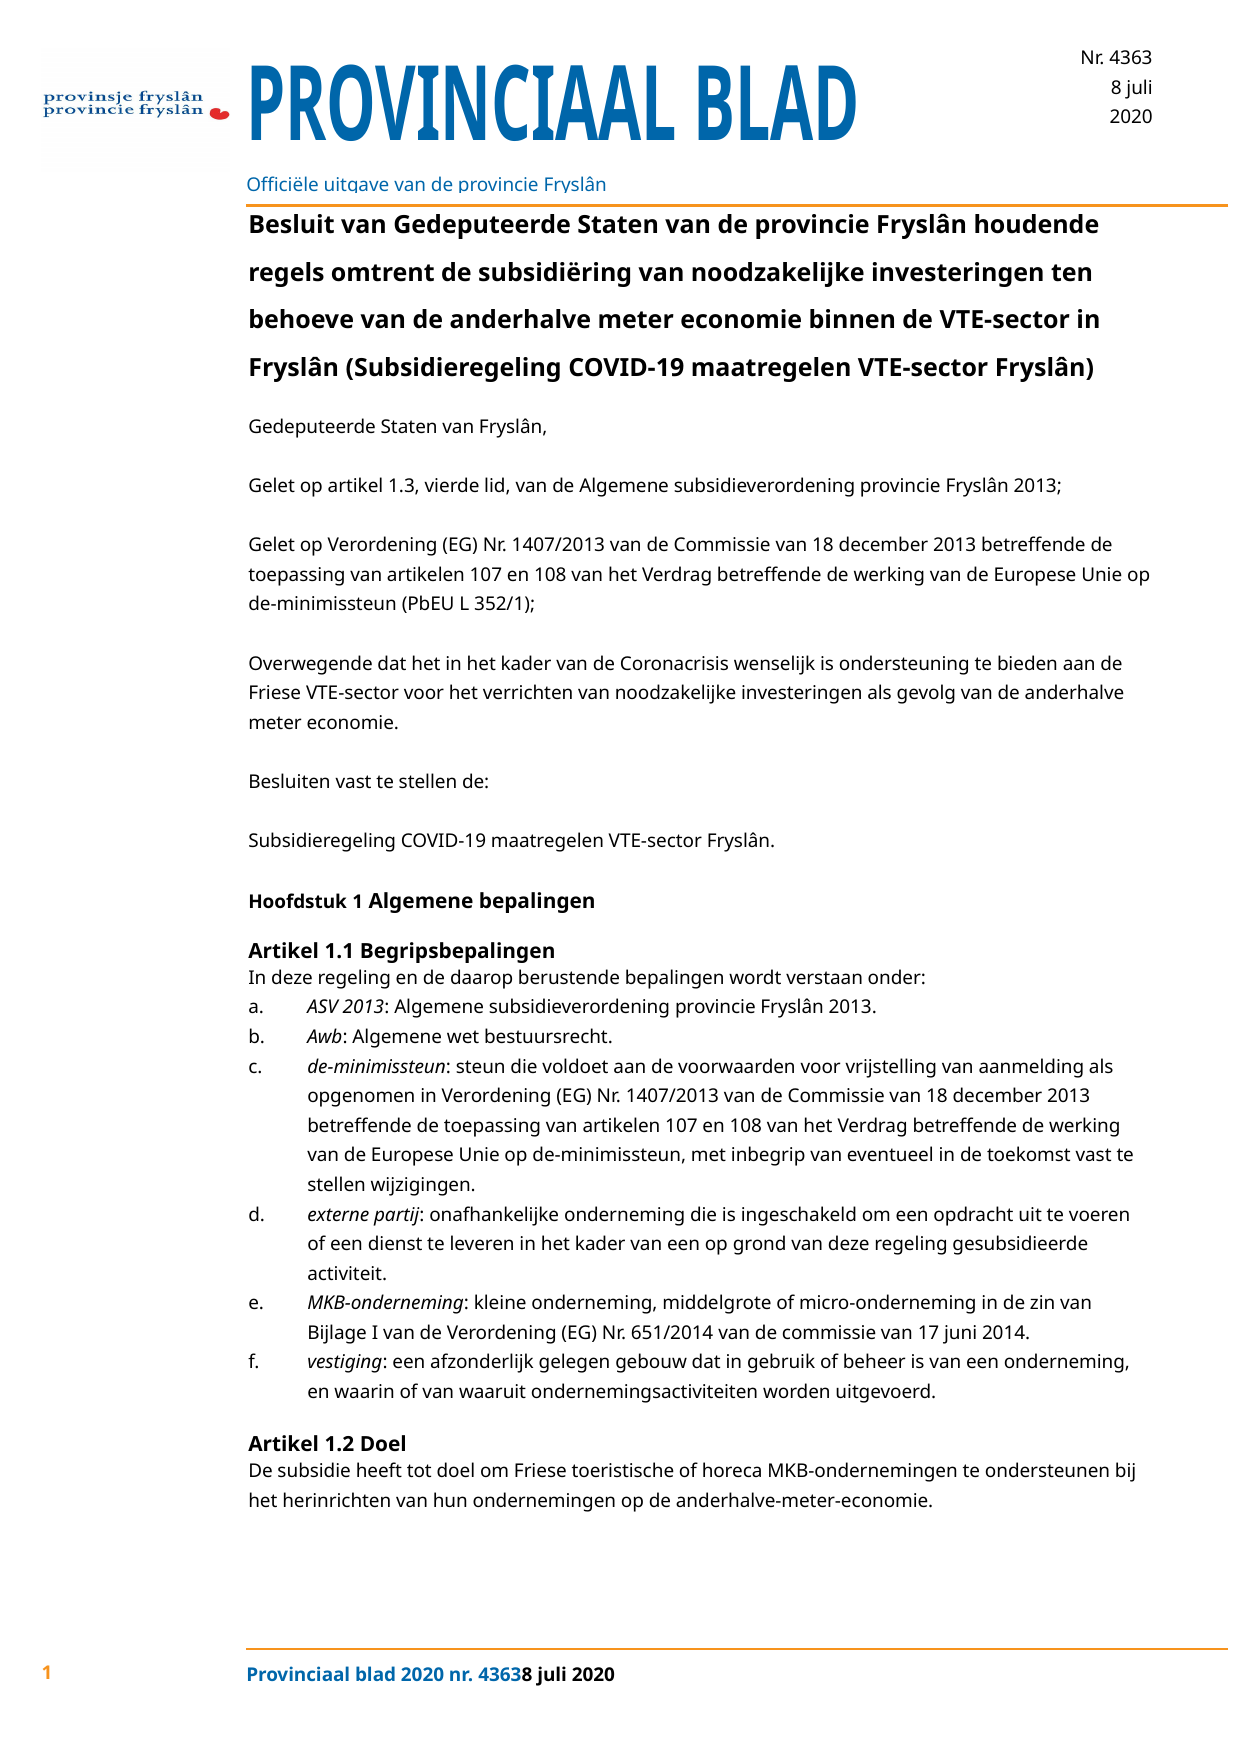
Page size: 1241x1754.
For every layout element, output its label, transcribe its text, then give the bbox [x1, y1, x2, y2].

text Artikel 1.2 Doel [248, 1429, 1152, 1457]
text Hoofdstuk 1 Algemene bepalingen [248, 886, 1152, 915]
text Besluiten vast te stellen de: [248, 768, 1152, 794]
list externe partij: onafhankelijke onderneming die is ingeschakeld om een opdracht uit te voeren of een dienst te leveren in het kader van een op grond van deze regeling gesubsidieerde activiteit. [248, 1201, 1152, 1286]
text Subsidieregeling COVID-19 maatregelen VTE-sector Fryslân. [248, 827, 1152, 853]
list Awb: Algemene wet bestuursrecht. [248, 1023, 1152, 1049]
text Gelet op artikel 1.3, vierde lid, van de Algemene subsidieverordening provincie Fryslân 2013; [248, 472, 1152, 498]
list vestiging: een afzonderlijk gelegen gebouw dat in gebruik of beheer is van een onderneming, en waarin of van waaruit ondernemingsactiviteiten worden uitgevoerd. [248, 1349, 1152, 1404]
list ASV 2013: Algemene subsidieverordening provincie Fryslân 2013. [248, 994, 1152, 1019]
text Gedeputeerde Staten van Fryslân, [248, 413, 1152, 439]
text Overwegende dat het in het kader van de Coronacrisis wenselijk is ondersteuning te bieden aan de Friese VTE-sector voor het verrichten van noodzakelijke investeringen als gevolg van de anderhalve meter economie. [248, 650, 1152, 735]
text Besluit van Gedeputeerde Staten van de provincie Fryslân houdende regels omtrent de subsidiëring van noodzakelijke investeringen ten behoeve van de anderhalve meter economie binnen de VTE-sector in Fryslân (Subsidieregeling COVID-19 maatregelen VTE-sector Fryslân) [248, 207, 1152, 384]
text In deze regeling en de daarop berustende bepalingen wordt verstaan onder: [248, 964, 1152, 990]
text Gelet op Verordening (EG) Nr. 1407/2013 van de Commissie van 18 december 2013 betreffende de toepassing van artikelen 107 en 108 van het Verdrag betreffende de werking van de Europese Unie op de-minimissteun (PbEU L 352/1); [248, 531, 1152, 616]
text De subsidie heeft tot doel om Friese toeristische of horeca MKB-ondernemingen te ondersteunen bij het herinrichten van hun ondernemingen op de anderhalve-meter-economie. [248, 1457, 1152, 1512]
picture [41, 47, 231, 172]
text Artikel 1.1 Begripsbepalingen [248, 936, 1152, 964]
list MKB-onderneming: kleine onderneming, middelgrote of micro-onderneming in de zin van Bijlage I van de Verordening (EG) Nr. 651/2014 van de commissie van 17 juni 2014. [248, 1289, 1152, 1345]
list de-minimissteun: steun die voldoet aan de voorwaarden voor vrijstelling van aanmelding als opgenomen in Verordening (EG) Nr. 1407/2013 van de Commissie van 18 december 2013 betreffende de toepassing van artikelen 107 en 108 van het Verdrag betreffende de werking van de Europese Unie op de-minimissteun, met inbegrip van eventueel in de toekomst vast te stellen wijzigingen. [248, 1053, 1152, 1197]
